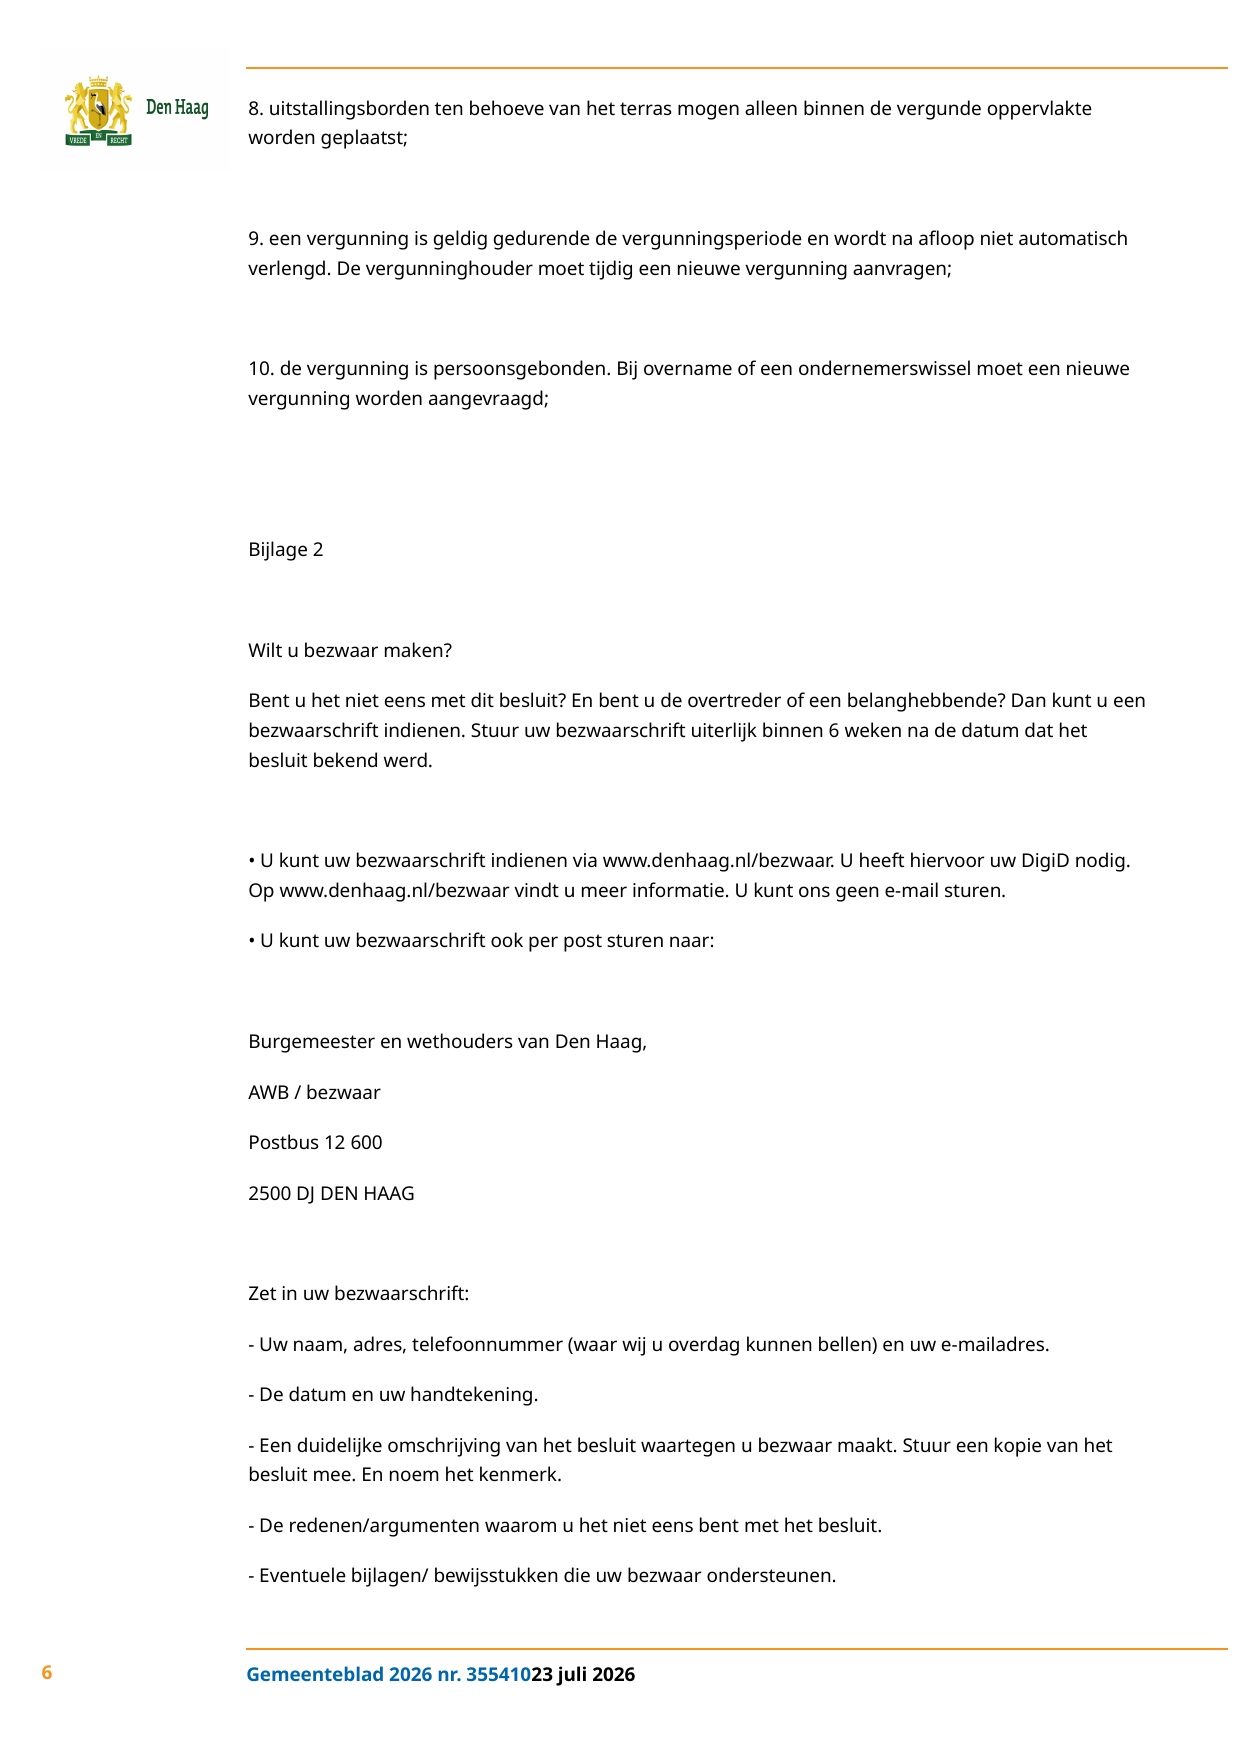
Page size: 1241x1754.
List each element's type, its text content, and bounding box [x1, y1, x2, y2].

text Bijlage 2 [248, 536, 1152, 562]
text • U kunt uw bezwaarschrift ook per post sturen naar: [248, 928, 1152, 953]
text Postbus 12 600 [248, 1129, 1152, 1155]
text 9. een vergunning is geldig gedurende de vergunningsperiode en wordt na afloop niet automatisch verlengd. De vergunninghouder moet tijdig een nieuwe vergunning aanvragen; [248, 225, 1152, 281]
text - Eventuele bijlagen/ bewijsstukken die uw bezwaar ondersteunen. [248, 1562, 1152, 1588]
text - De redenen/argumenten waarom u het niet eens bent met het besluit. [248, 1512, 1152, 1538]
text Zet in uw bezwaarschrift: [248, 1281, 1152, 1306]
text - De datum en uw handtekening. [248, 1381, 1152, 1407]
text Bent u het niet eens met dit besluit? En bent u de overtreder of een belanghebbende? Dan kunt u een bezwaarschrift indienen. Stuur uw bezwaarschrift uiterlijk binnen 6 weken na de datum dat het besluit bekend werd. [248, 688, 1152, 773]
text 8. uitstallingsborden ten behoeve van het terras mogen alleen binnen de vergunde oppervlakte worden geplaatst; [248, 95, 1152, 150]
text 2500 DJ DEN HAAG [248, 1180, 1152, 1206]
text - Een duidelijke omschrijving van het besluit waartegen u bezwaar maakt. Stuur een kopie van het besluit mee. En noem het kenmerk. [248, 1432, 1152, 1487]
text • U kunt uw bezwaarschrift indienen via www.denhaag.nl/bezwaar. U heeft hiervoor uw DigiD nodig. Op www.denhaag.nl/bezwaar vindt u meer informatie. U kunt ons geen e-mail sturen. [248, 848, 1152, 903]
text AWB / bezwaar [248, 1079, 1152, 1105]
picture [41, 47, 231, 172]
text Wilt u bezwaar maken? [248, 637, 1152, 663]
text Burgemeester en wethouders van Den Haag, [248, 1028, 1152, 1054]
text - Uw naam, adres, telefoonnummer (waar wij u overdag kunnen bellen) en uw e-mailadres. [248, 1331, 1152, 1357]
text 10. de vergunning is persoonsgebonden. Bij overname of een ondernemerswissel moet een nieuwe vergunning worden aangevraagd; [248, 356, 1152, 411]
